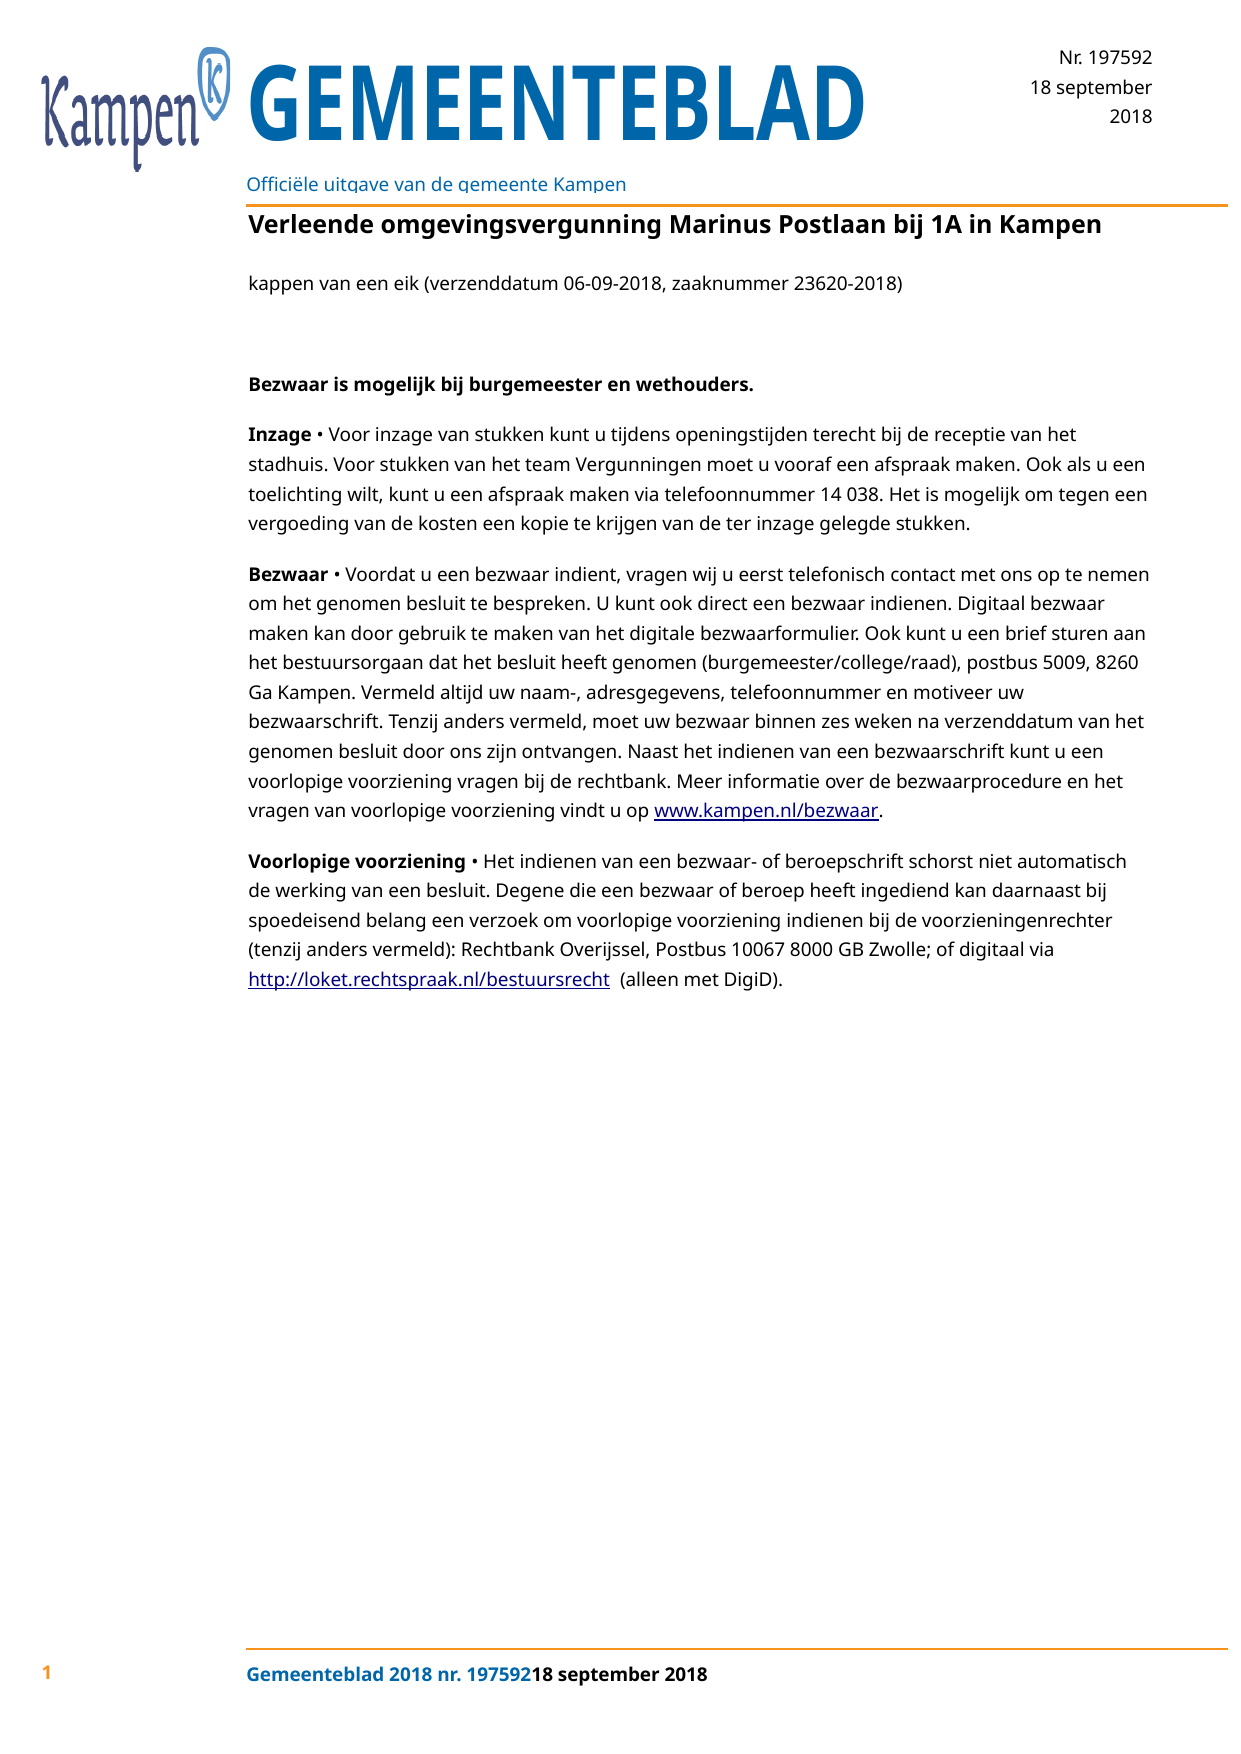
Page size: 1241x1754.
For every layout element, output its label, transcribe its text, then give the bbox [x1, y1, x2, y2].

text Voorlopige voorziening • Het indienen van een bezwaar- of beroepschrift schorst niet automatisch de werking van een besluit. Degene die een bezwaar of beroep heeft ingediend kan daarnaast bij spoedeisend belang een verzoek om voorlopige voorziening indienen bij de voorzieningenrechter (tenzij anders vermeld): Rechtbank Overijssel, Postbus 10067 8000 GB Zwolle; of digitaal via http://loket.rechtspraak.nl/bestuursrecht (alleen met DigiD). [248, 848, 1152, 992]
text kappen van een eik (verzenddatum 06-09-2018, zaaknummer 23620-2018) [248, 270, 1152, 296]
text Bezwaar is mogelijk bij burgemeester en wethouders. [248, 371, 1152, 397]
text Bezwaar • Voordat u een bezwaar indient, vragen wij u eerst telefonisch contact met ons op te nemen om het genomen besluit te bespreken. U kunt ook direct een bezwaar indienen. Digitaal bezwaar maken kan door gebruik te maken van het digitale bezwaarformulier. Ook kunt u een brief sturen aan het bestuursorgaan dat het besluit heeft genomen (burgemeester/college/raad), postbus 5009, 8260 Ga Kampen. Vermeld altijd uw naam-, adresgegevens, telefoonnummer en motiveer uw bezwaarschrift. Tenzij anders vermeld, moet uw bezwaar binnen zes weken na verzenddatum van het genomen besluit door ons zijn ontvangen. Naast het indienen van een bezwaarschrift kunt u een voorlopige voorziening vragen bij de rechtbank. Meer informatie over de bezwaarprocedure en het vragen van voorlopige voorziening vindt u op www.kampen.nl/bezwaar. [248, 561, 1152, 823]
text Inzage • Voor inzage van stukken kunt u tijdens openingstijden terecht bij de receptie van het stadhuis. Voor stukken van het team Vergunningen moet u vooraf een afspraak maken. Ook als u een toelichting wilt, kunt u een afspraak maken via telefoonnummer 14 038. Het is mogelijk om tegen een vergoeding van de kosten een kopie te krijgen van de ter inzage gelegde stukken. [248, 422, 1152, 536]
text Verleende omgevingsvergunning Marinus Postlaan bij 1A in Kampen [248, 207, 1152, 241]
picture [41, 47, 231, 172]
